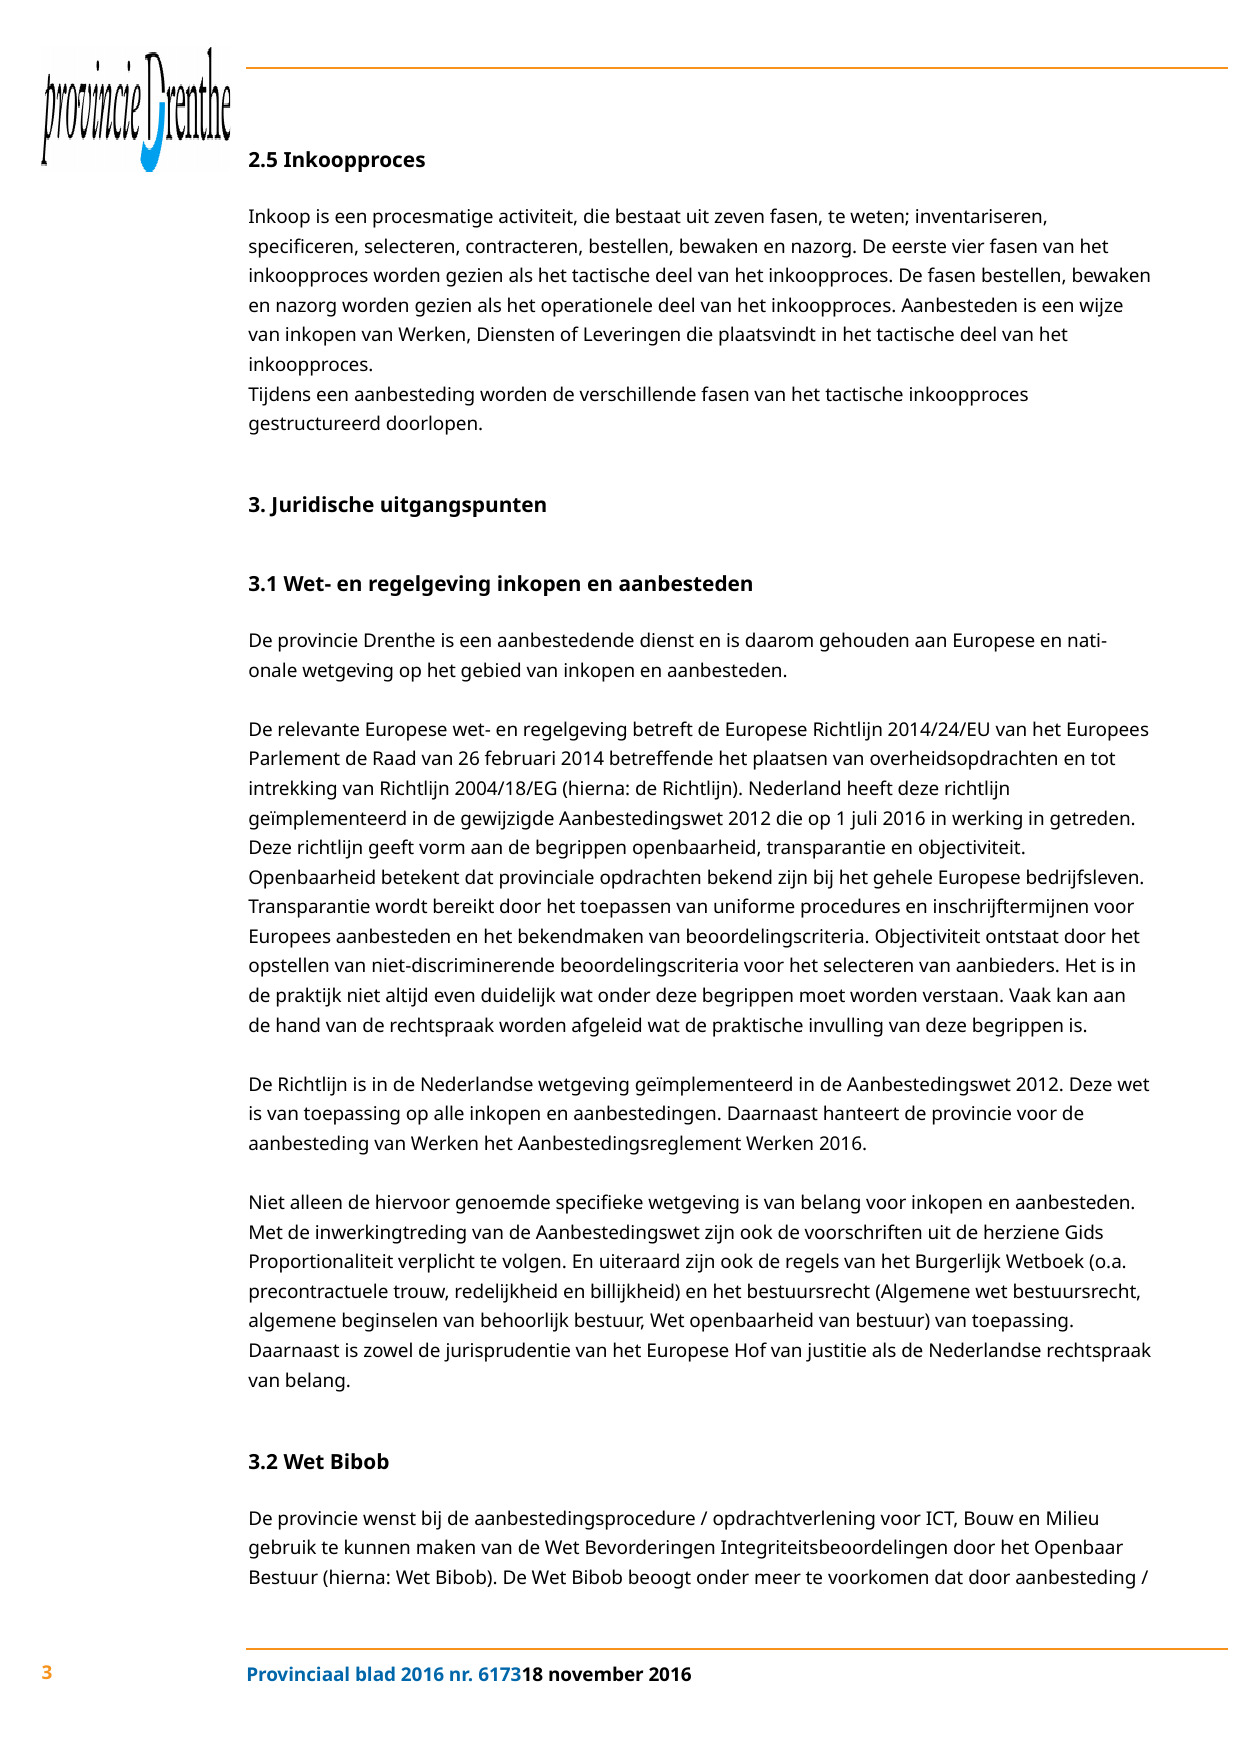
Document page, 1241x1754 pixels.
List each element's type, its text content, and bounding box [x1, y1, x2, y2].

text De Richtlijn is in de Nederlandse wetgeving geïmplementeerd in de Aanbestedingswet 2012. Deze wet is van toepassing op alle inkopen en aanbestedingen. Daarnaast hanteert de provincie voor de aanbesteding van Werken het Aanbestedingsreglement Werken 2016. [248, 1071, 1152, 1156]
text 2.5 Inkoopproces [248, 145, 1152, 174]
text De relevante Europese wet- en regelgeving betreft de Europese Richtlijn 2014/24/EU van het Europees Parlement de Raad van 26 februari 2014 betreffende het plaatsen van overheidsopdrachten en tot intrekking van Richtlijn 2004/18/EG (hierna: de Richtlijn). Nederland heeft deze richtlijn geïmplementeerd in de gewijzigde Aanbestedingswet 2012 die op 1 juli 2016 in werking in getreden. [248, 716, 1152, 830]
text 3. Juridische uitgangspunten [248, 490, 1152, 519]
text Tijdens een aanbesteding worden de verschillende fasen van het tactische inkoopproces gestructureerd doorlopen. [248, 381, 1152, 436]
text Inkoop is een procesmatige activiteit, die bestaat uit zeven fasen, te weten; inventariseren, specificeren, selecteren, contracteren, bestellen, bewaken en nazorg. De eerste vier fasen van het inkoopproces worden gezien als het tactische deel van het inkoopproces. De fasen bestellen, bewaken en nazorg worden gezien als het operationele deel van het inkoopproces. Aanbesteden is een wijze van inkopen van Werken, Diensten of Leveringen die plaatsvindt in het tactische deel van het inkoopproces. [248, 203, 1152, 377]
text Niet alleen de hiervoor genoemde specifieke wetgeving is van belang voor inkopen en aanbesteden. Met de inwerkingtreding van de Aanbestedingswet zijn ook de voorschriften uit de herziene Gids Proportionaliteit verplicht te volgen. En uiteraard zijn ook de regels van het Burgerlijk Wetboek (o.a. precontractuele trouw, redelijkheid en billijkheid) en het bestuursrecht (Algemene wet bestuursrecht, algemene beginselen van behoorlijk bestuur, Wet openbaarheid van bestuur) van toepassing. Daarnaast is zowel de jurisprudentie van het Europese Hof van justitie als de Nederlandse rechtspraak van belang. [248, 1189, 1152, 1392]
text De provincie Drenthe is een aanbestedende dienst en is daarom gehouden aan Europese en nati-onale wetgeving op het gebied van inkopen en aanbesteden. [248, 627, 1152, 682]
text De provincie wenst bij de aanbestedingsprocedure / opdrachtverlening voor ICT, Bouw en Milieu gebruik te kunnen maken van de Wet Bevorderingen Integriteitsbeoordelingen door het Openbaar Bestuur (hierna: Wet Bibob). De Wet Bibob beoogt onder meer te voorkomen dat door aanbesteding / [248, 1505, 1152, 1590]
text Deze richtlijn geeft vorm aan de begrippen openbaarheid, transparantie en objectiviteit. Openbaarheid betekent dat provinciale opdrachten bekend zijn bij het gehele Europese bedrijfsleven. Transparantie wordt bereikt door het toepassen van uniforme procedures en inschrijftermijnen voor Europees aanbesteden en het bekendmaken van beoordelingscriteria. Objectiviteit ontstaat door het opstellen van niet-discriminerende beoordelingscriteria voor het selecteren van aanbieders. Het is in de praktijk niet altijd even duidelijk wat onder deze begrippen moet worden verstaan. Vaak kan aan de hand van de rechtspraak worden afgeleid wat de praktische invulling van deze begrippen is. [248, 834, 1152, 1037]
picture [41, 47, 231, 172]
text 3.1 Wet- en regelgeving inkopen en aanbesteden [248, 569, 1152, 598]
text 3.2 Wet Bibob [248, 1447, 1152, 1475]
